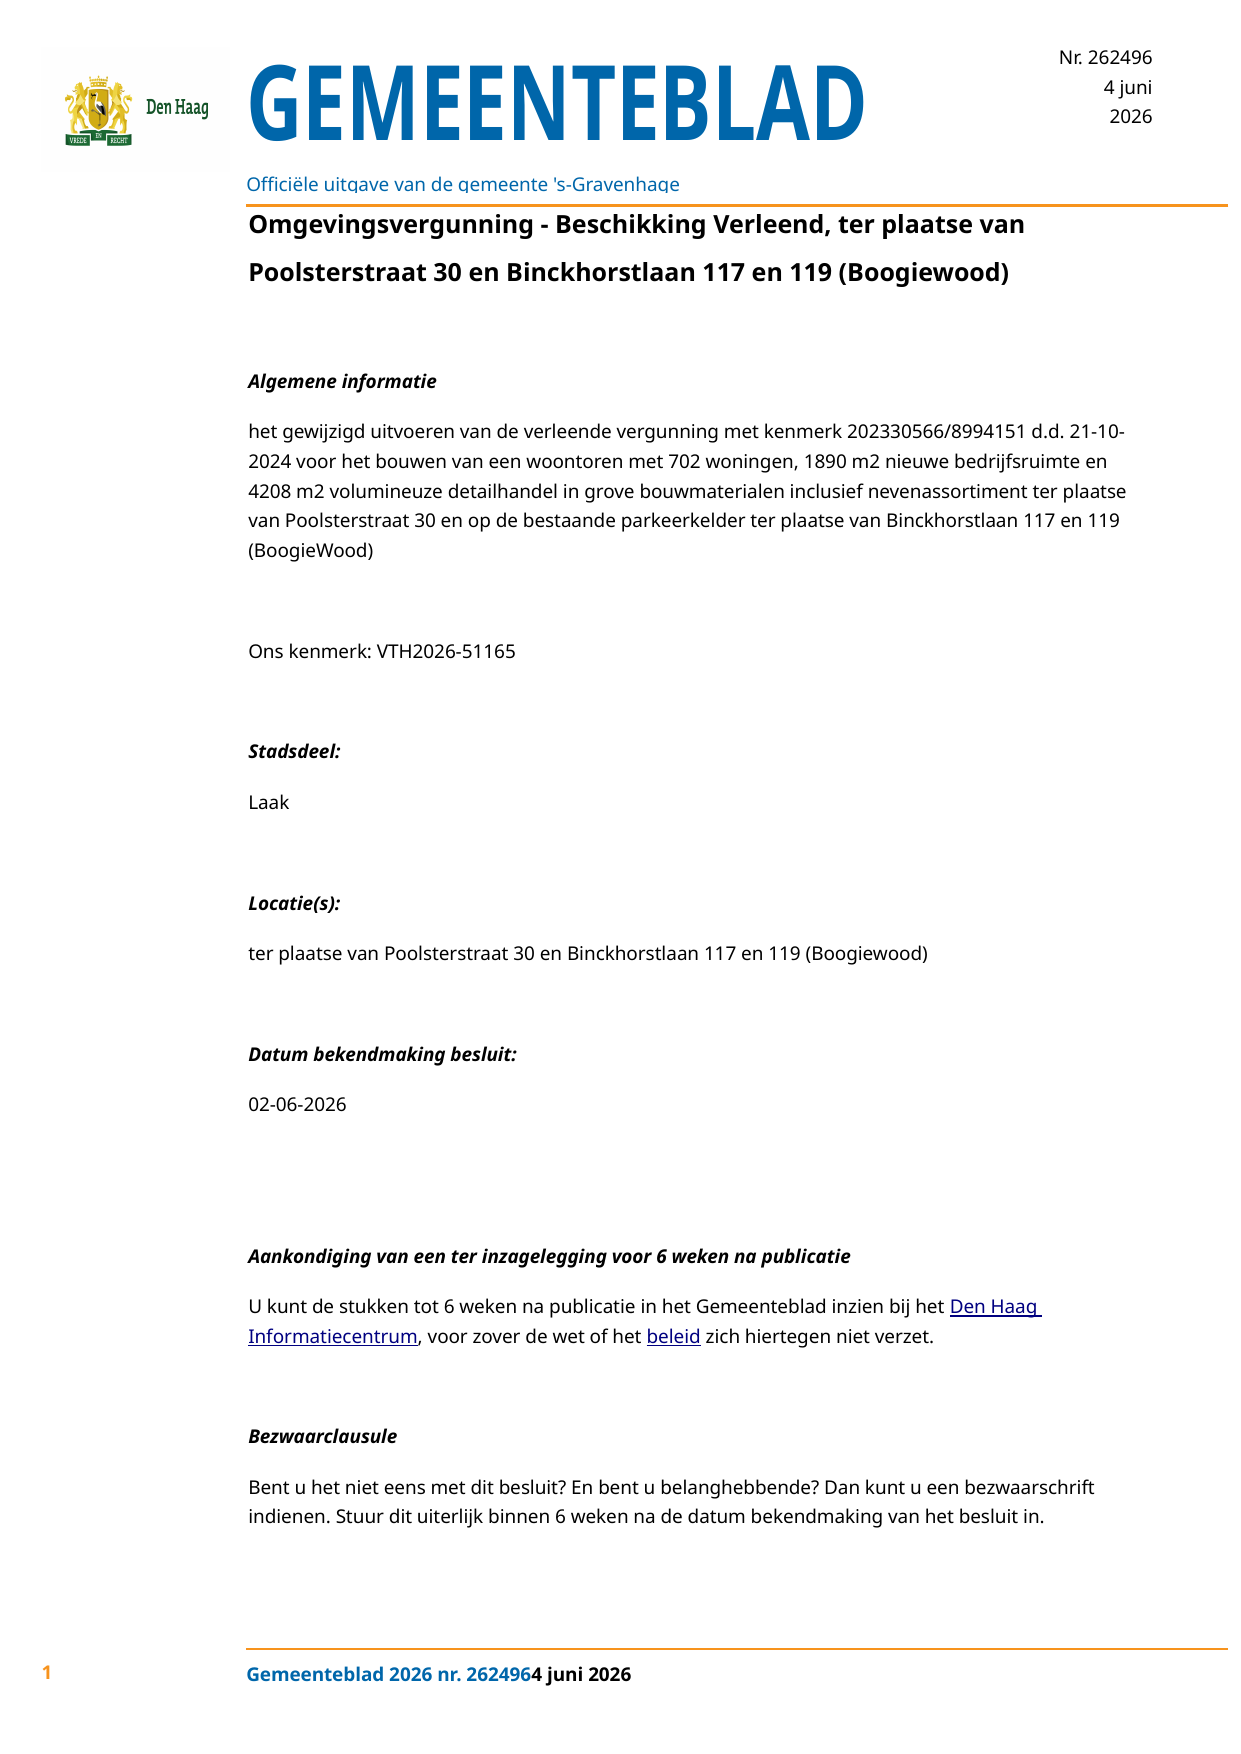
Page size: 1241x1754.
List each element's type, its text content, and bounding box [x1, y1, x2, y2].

text Laak [248, 789, 1152, 815]
text Bezwaarclausule [248, 1424, 1152, 1449]
text Omgevingsvergunning - Beschikking Verleend, ter plaatse van Poolsterstraat 30 en Binckhorstlaan 117 en 119 (Boogiewood) [248, 207, 1152, 288]
text Aankondiging van een ter inzagelegging voor 6 weken na publicatie [248, 1243, 1152, 1269]
text Datum bekendmaking besluit: [248, 1041, 1152, 1067]
text U kunt de stukken tot 6 weken na publicatie in het Gemeenteblad inzien bij het Den Haag Informatiecentrum, voor zover de wet of het beleid zich hiertegen niet verzet. [248, 1293, 1152, 1349]
text Ons kenmerk: VTH2026-51165 [248, 638, 1152, 664]
text Bent u het niet eens met dit besluit? En bent u belanghebbende? Dan kunt u een bezwaarschrift indienen. Stuur dit uiterlijk binnen 6 weken na de datum bekendmaking van het besluit in. [248, 1474, 1152, 1529]
text Algemene informatie [248, 368, 1152, 394]
text 02-06-2026 [248, 1092, 1152, 1117]
text het gewijzigd uitvoeren van de verleende vergunning met kenmerk 202330566/8994151 d.d. 21-10-2024 voor het bouwen van een woontoren met 702 woningen, 1890 m2 nieuwe bedrijfsruimte en 4208 m2 volumineuze detailhandel in grove bouwmaterialen inclusief nevenassortiment ter plaatse van Poolsterstraat 30 en op de bestaande parkeerkelder ter plaatse van Binckhorstlaan 117 en 119 (BoogieWood) [248, 419, 1152, 563]
text Stadsdeel: [248, 739, 1152, 764]
picture [41, 47, 231, 172]
text ter plaatse van Poolsterstraat 30 en Binckhorstlaan 117 en 119 (Boogiewood) [248, 940, 1152, 966]
text Locatie(s): [248, 890, 1152, 916]
